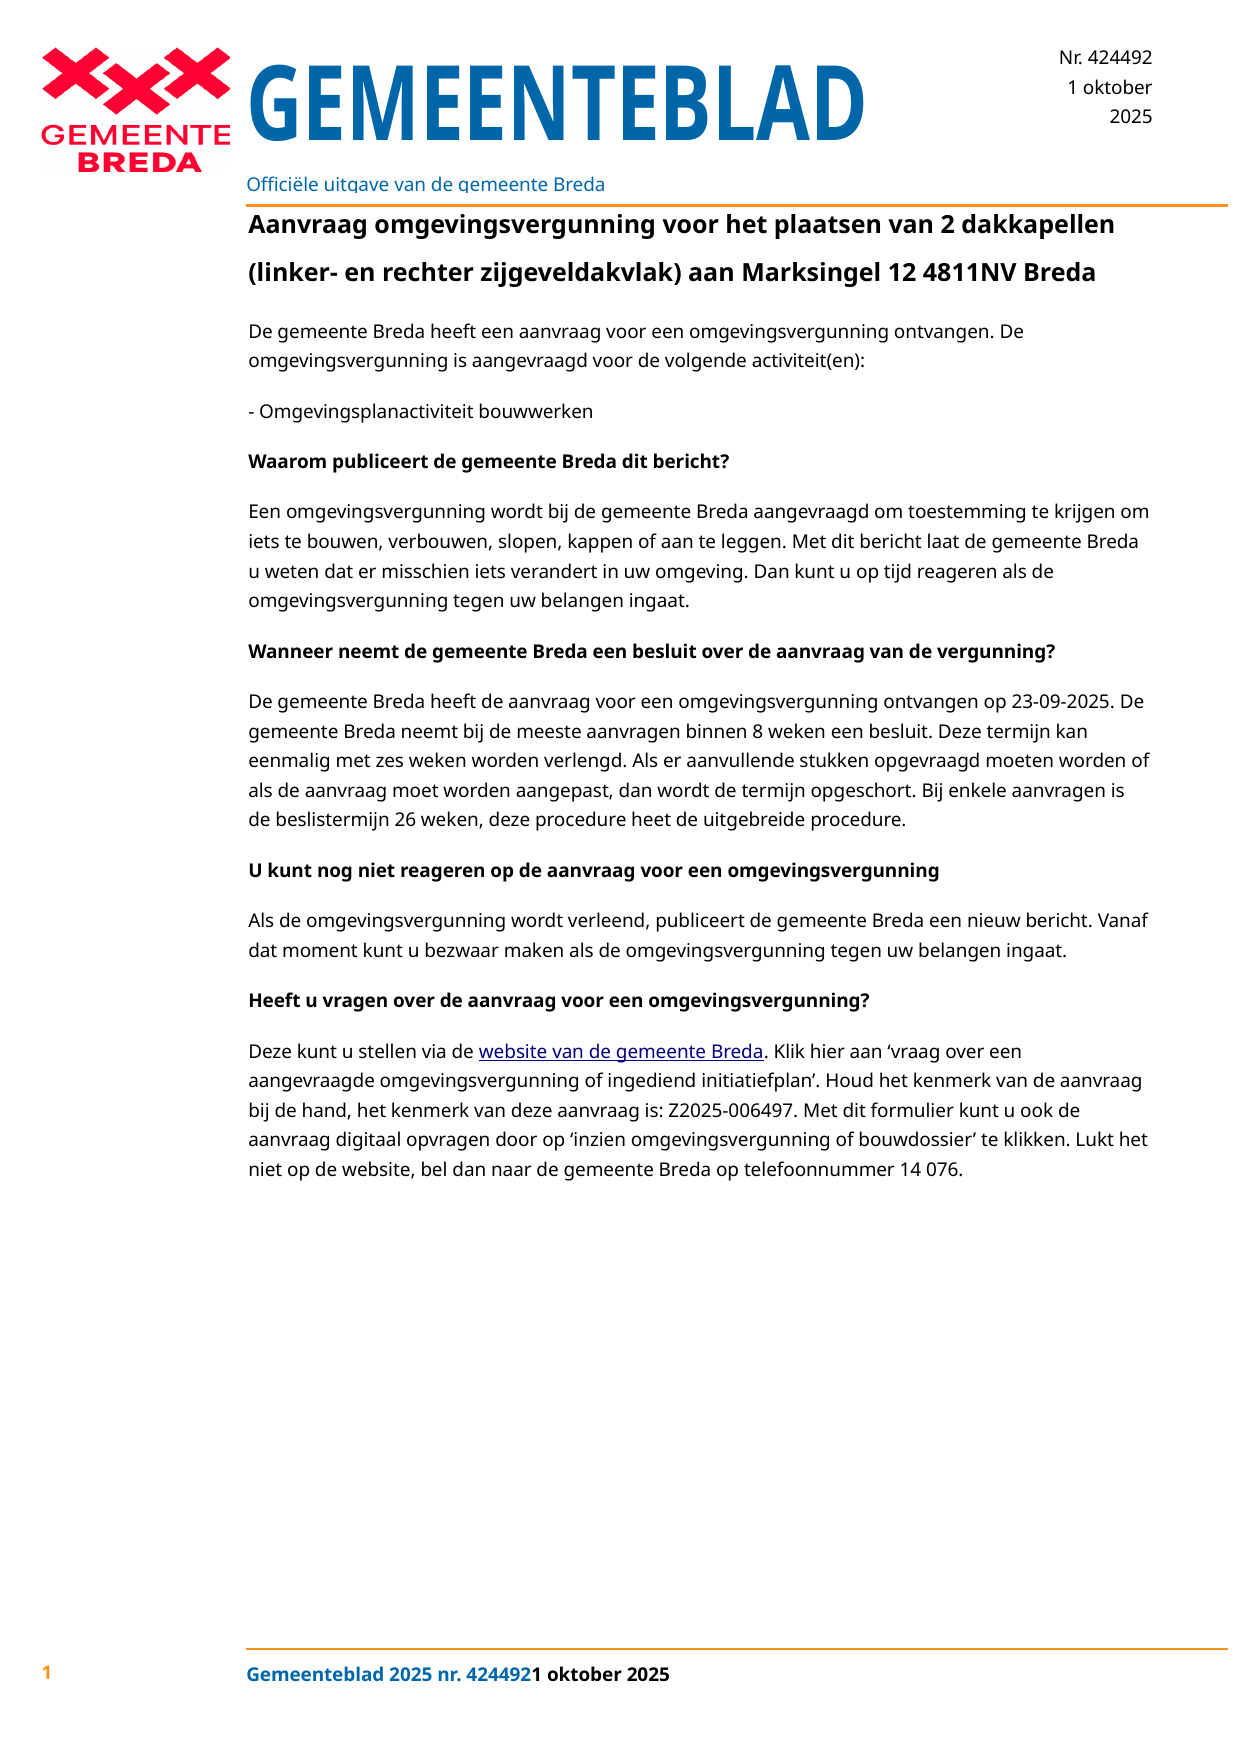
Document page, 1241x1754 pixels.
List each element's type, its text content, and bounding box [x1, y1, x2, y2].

text Heeft u vragen over de aanvraag voor een omgevingsvergunning? [248, 987, 1152, 1013]
text Wanneer neemt de gemeente Breda een besluit over de aanvraag van de vergunning? [248, 638, 1152, 664]
text Waarom publiceert de gemeente Breda dit bericht? [248, 448, 1152, 474]
text - Omgevingsplanactiviteit bouwwerken [248, 398, 1152, 424]
text Als de omgevingsvergunning wordt verleend, publiceert de gemeente Breda een nieuw bericht. Vanaf dat moment kunt u bezwaar maken als de omgevingsvergunning tegen uw belangen ingaat. [248, 907, 1152, 963]
text Deze kunt u stellen via de website van de gemeente Breda. Klik hier aan ‘vraag over een aangevraagde omgevingsvergunning of ingediend initiatiefplan’. Houd het kenmerk van de aanvraag bij de hand, het kenmerk van deze aanvraag is: Z2025-006497. Met dit formulier kunt u ook de aanvraag digitaal opvragen door op ‘inzien omgevingsvergunning of bouwdossier’ te klikken. Lukt het niet op de website, bel dan naar de gemeente Breda op telefoonnummer 14 076. [248, 1038, 1152, 1182]
text De gemeente Breda heeft een aanvraag voor een omgevingsvergunning ontvangen. De omgevingsvergunning is aangevraagd voor de volgende activiteit(en): [248, 318, 1152, 373]
text Aanvraag omgevingsvergunning voor het plaatsen van 2 dakkapellen (linker- en rechter zijgeveldakvlak) aan Marksingel 12 4811NV Breda [248, 207, 1152, 288]
picture [41, 47, 231, 172]
text U kunt nog niet reageren op de aanvraag voor een omgevingsvergunning [248, 857, 1152, 883]
text Een omgevingsvergunning wordt bij de gemeente Breda aangevraagd om toestemming te krijgen om iets te bouwen, verbouwen, slopen, kappen of aan te leggen. Met dit bericht laat de gemeente Breda u weten dat er misschien iets verandert in uw omgeving. Dan kunt u op tijd reageren als de omgevingsvergunning tegen uw belangen ingaat. [248, 499, 1152, 613]
text De gemeente Breda heeft de aanvraag voor een omgevingsvergunning ontvangen op 23-09-2025. De gemeente Breda neemt bij de meeste aanvragen binnen 8 weken een besluit. Deze termijn kan eenmalig met zes weken worden verlengd. Als er aanvullende stukken opgevraagd moeten worden of als de aanvraag moet worden aangepast, dan wordt de termijn opgeschort. Bij enkele aanvragen is de beslistermijn 26 weken, deze procedure heet de uitgebreide procedure. [248, 688, 1152, 832]
